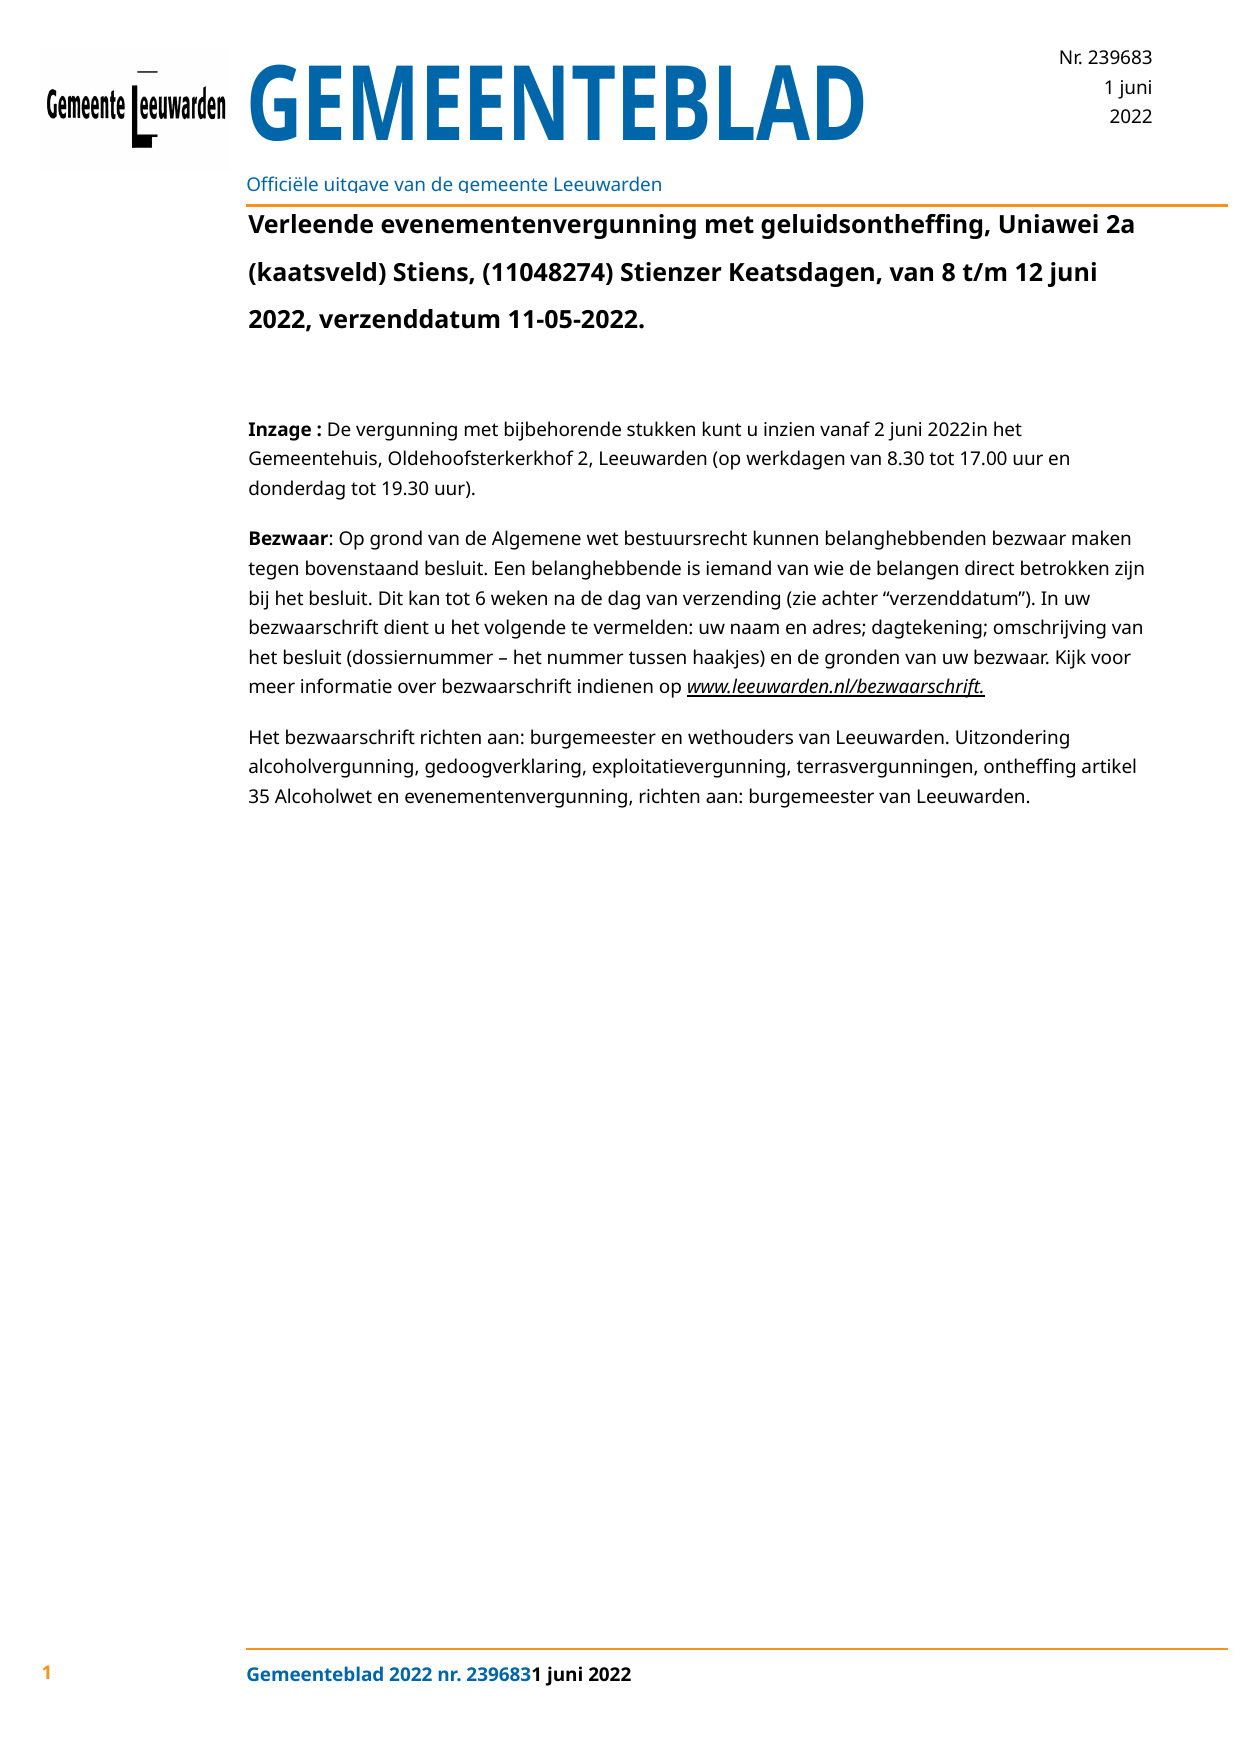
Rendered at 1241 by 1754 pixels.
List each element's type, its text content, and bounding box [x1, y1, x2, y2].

text Verleende evenementenvergunning met geluidsontheffing, Uniawei 2a (kaatsveld) Stiens, (11048274) Stienzer Keatsdagen, van 8 t/m 12 juni 2022, verzenddatum 11-05-2022. [248, 207, 1152, 336]
picture [41, 47, 231, 172]
text Het bezwaarschrift richten aan: burgemeester en wethouders van Leeuwarden. Uitzondering alcoholvergunning, gedoogverklaring, exploitatievergunning, terrasvergunningen, ontheffing artikel 35 Alcoholwet en evenementenvergunning, richten aan: burgemeester van Leeuwarden. [248, 724, 1152, 809]
text Bezwaar: Op grond van de Algemene wet bestuursrecht kunnen belanghebbenden bezwaar maken tegen bovenstaand besluit. Een belanghebbende is iemand van wie de belangen direct betrokken zijn bij het besluit. Dit kan tot 6 weken na de dag van verzending (zie achter “verzenddatum”). In uw bezwaarschrift dient u het volgende te vermelden: uw naam en adres; dagtekening; omschrijving van het besluit (dossiernummer – het nummer tussen haakjes) en de gronden van uw bezwaar. Kijk voor meer informatie over bezwaarschrift indienen op www.leeuwarden.nl/bezwaarschrift. [248, 526, 1152, 699]
text Inzage : De vergunning met bijbehorende stukken kunt u inzien vanaf 2 juni 2022in het Gemeentehuis, Oldehoofsterkerkhof 2, Leeuwarden (op werkdagen van 8.30 tot 17.00 uur en donderdag tot 19.30 uur). [248, 416, 1152, 501]
